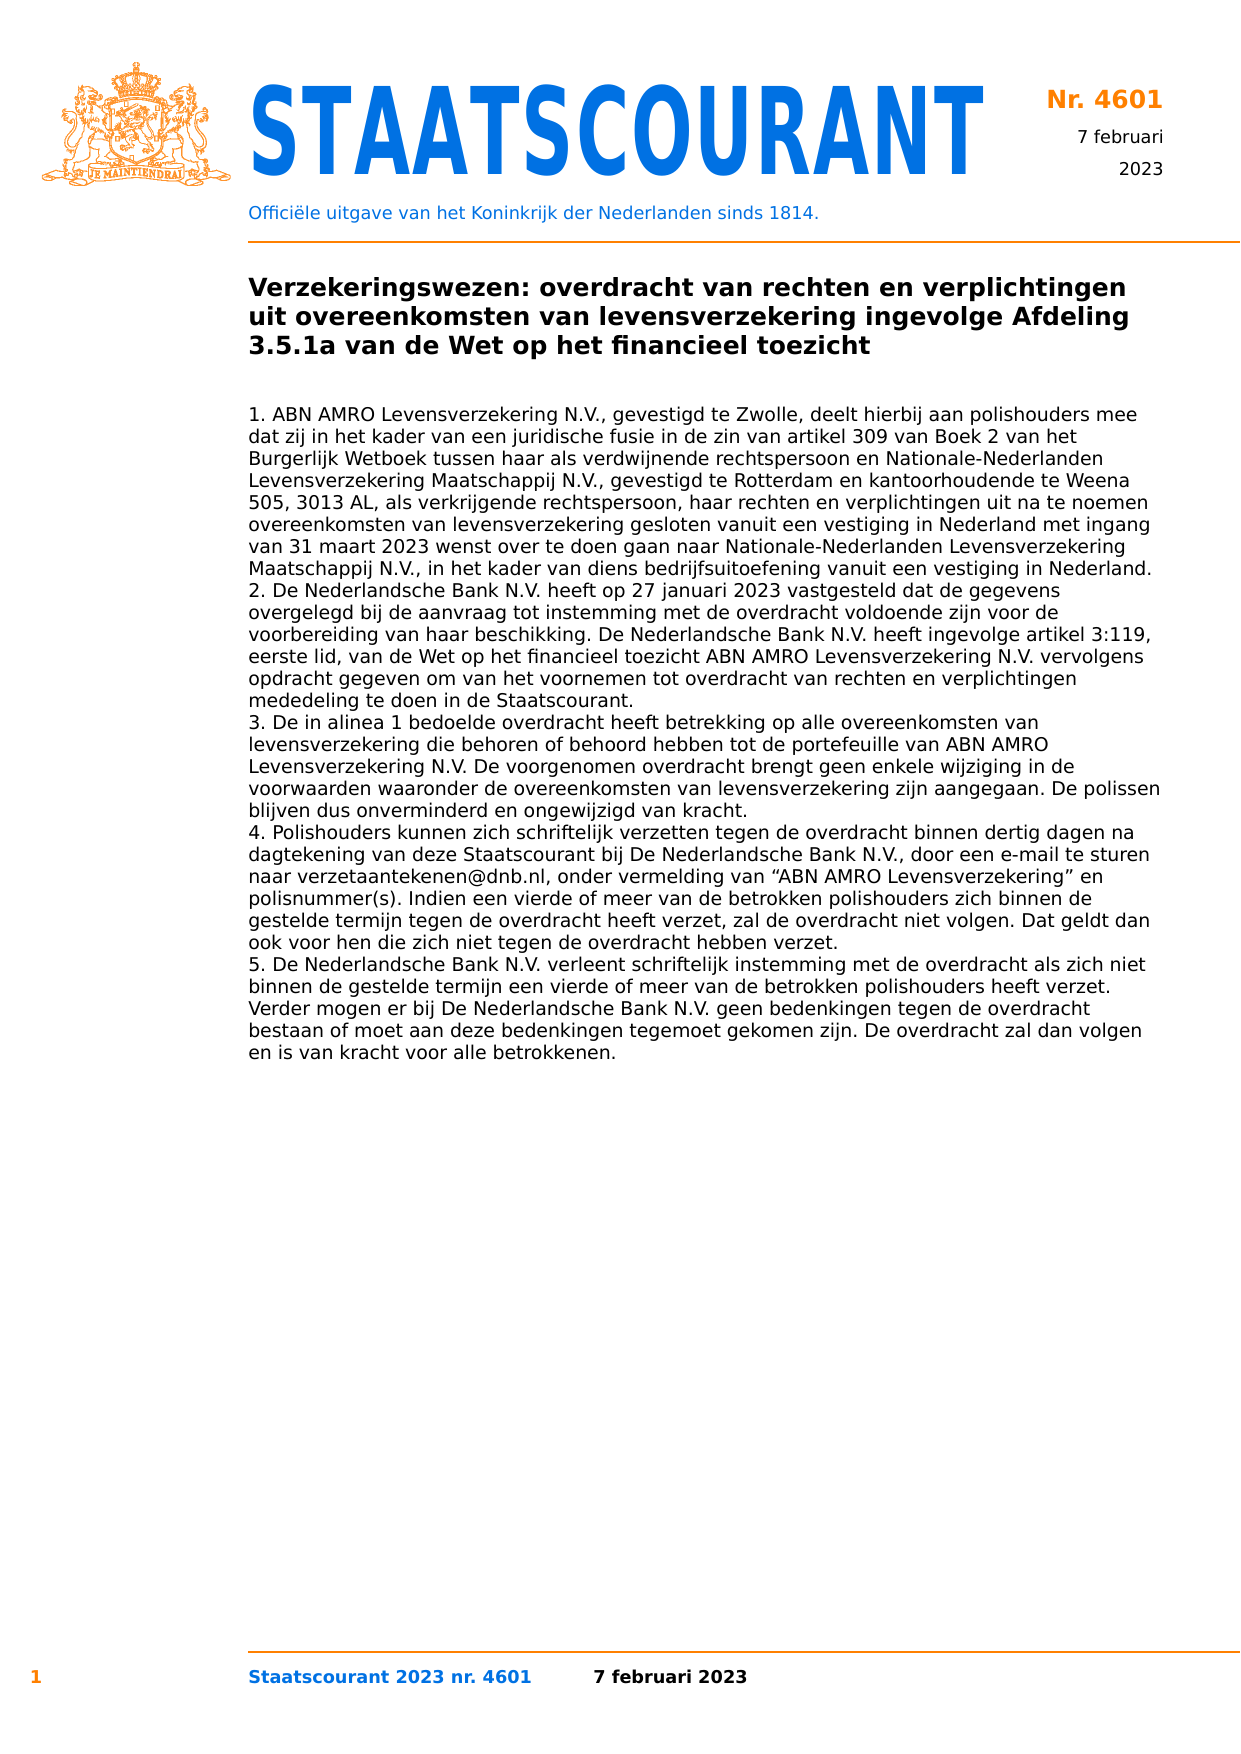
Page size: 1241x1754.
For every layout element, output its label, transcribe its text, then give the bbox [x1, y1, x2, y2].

text 4. Polishouders kunnen zich schriftelijk verzetten tegen de overdracht binnen dertig dagen na dagtekening van deze Staatscourant bij De Nederlandsche Bank N.V., door een e-mail te sturen naar verzetaantekenen@dnb.nl, onder vermelding van “ABN AMRO Levensverzekering” en polisnummer(s). Indien een vierde of meer van de betrokken polishouders zich binnen de gestelde termijn tegen de overdracht heeft verzet, zal de overdracht niet volgen. Dat geldt dan ook voor hen die zich niet tegen de overdracht hebben verzet. [248, 822, 1163, 954]
table_header STAATSCOURANT [248, 62, 998, 203]
text 5. De Nederlandsche Bank N.V. verleent schriftelijk instemming met de overdracht als zich niet binnen de gestelde termijn een vierde of meer van de betrokken polishouders heeft verzet. Verder mogen er bij De Nederlandsche Bank N.V. geen bedenkingen tegen de overdracht bestaan of moet aan deze bedenkingen tegemoet gekomen zijn. De overdracht zal dan volgen en is van kracht voor alle betrokkenen. [248, 954, 1163, 1064]
text 1. ABN AMRO Levensverzekering N.V., gevestigd te Zwolle, deelt hierbij aan polishouders mee dat zij in het kader van een juridische fusie in de zin van artikel 309 van Boek 2 van het Burgerlijk Wetboek tussen haar als verdwijnende rechtspersoon en Nationale-Nederlanden Levensverzekering Maatschappij N.V., gevestigd te Rotterdam en kantoorhoudende te Weena 505, 3013 AL, als verkrijgende rechtspersoon, haar rechten en verplichtingen uit na te noemen overeenkomsten van levensverzekering gesloten vanuit een vestiging in Nederland met ingang van 31 maart 2023 wenst over te doen gaan naar Nationale-Nederlanden Levensverzekering Maatschappij N.V., in het kader van diens bedrijfsuitoefening vanuit een vestiging in Nederland. [248, 404, 1163, 580]
table_cell 2023 [998, 153, 1240, 203]
table_cell 7 februari [998, 121, 1240, 153]
table_header [25, 62, 248, 241]
table_header Nr. 4601 [998, 62, 1240, 121]
text 3. De in alinea 1 bedoelde overdracht heeft betrekking op alle overeenkomsten van levensverzekering die behoren of behoord hebben tot de portefeuille van ABN AMRO Levensverzekering N.V. De voorgenomen overdracht brengt geen enkele wijziging in de voorwaarden waaronder de overeenkomsten van levensverzekering zijn aangegaan. De polissen blijven dus onverminderd en ongewijzigd van kracht. [248, 712, 1163, 822]
table_cell Officiële uitgave van het Koninkrijk der Nederlanden sinds 1814. [248, 203, 1240, 241]
subtitle Verzekeringswezen: overdracht van rechten en verplichtingen uit overeenkomsten van levensverzekering ingevolge Afdeling 3.5.1a van de Wet op het financieel toezicht [248, 273, 1163, 361]
picture [41, 62, 231, 186]
text 2. De Nederlandsche Bank N.V. heeft op 27 januari 2023 vastgesteld dat de gegevens overgelegd bij de aanvraag tot instemming met de overdracht voldoende zijn voor de voorbereiding van haar beschikking. De Nederlandsche Bank N.V. heeft ingevolge artikel 3:119, eerste lid, van de Wet op het financieel toezicht ABN AMRO Levensverzekering N.V. vervolgens opdracht gegeven om van het voornemen tot overdracht van rechten en verplichtingen mededeling te doen in de Staatscourant. [248, 580, 1163, 712]
